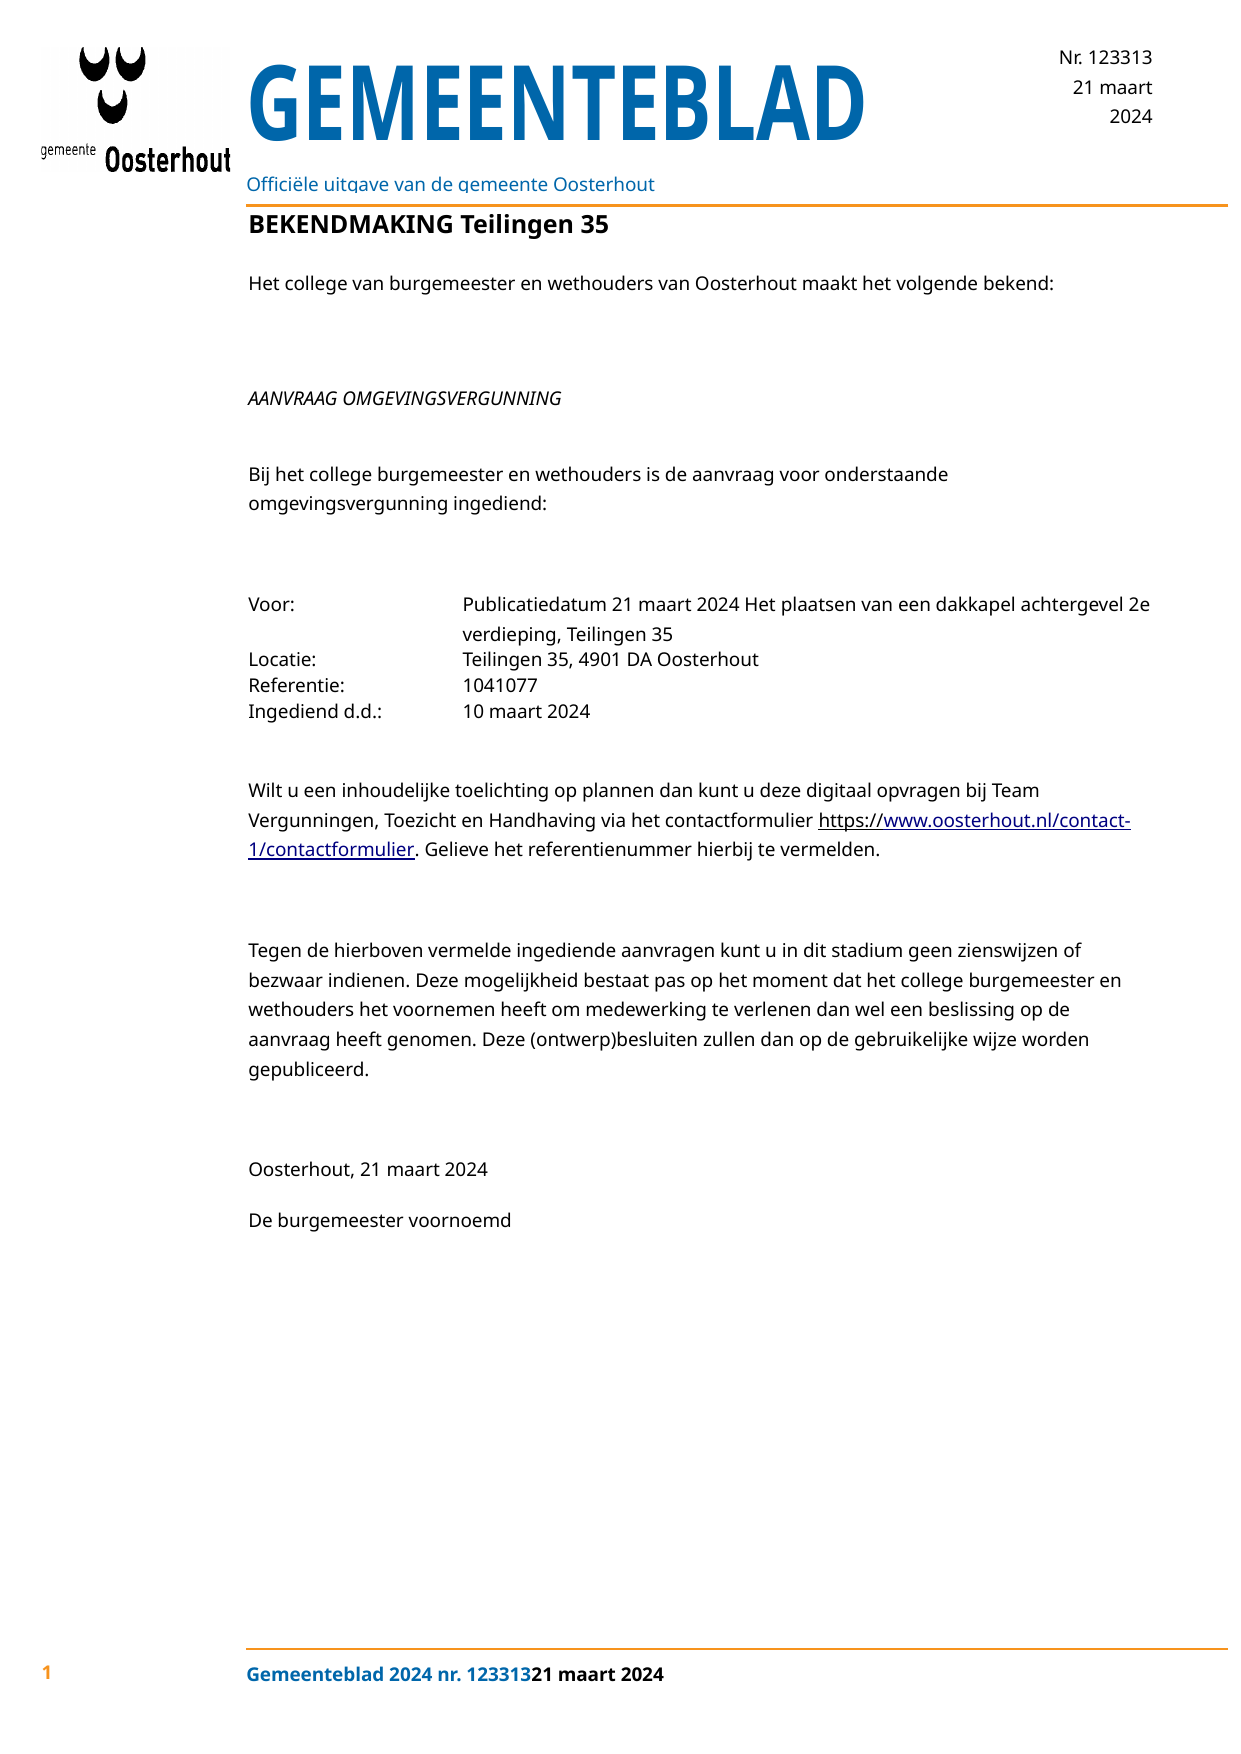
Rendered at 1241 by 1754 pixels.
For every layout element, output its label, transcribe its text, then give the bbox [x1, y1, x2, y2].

text Het college van burgemeester en wethouders van Oosterhout maakt het volgende bekend: [248, 270, 1152, 296]
picture [41, 47, 231, 172]
table_cell Referentie: [248, 673, 462, 698]
text Wilt u een inhoudelijke toelichting op plannen dan kunt u deze digitaal opvragen bij Team Vergunningen, Toezicht en Handhaving via het contactformulier https://www.oosterhout.nl/contact-1/contactformulier. Gelieve het referentienummer hierbij te vermelden. [248, 777, 1152, 862]
text Oosterhout, 21 maart 2024 [248, 1157, 1152, 1182]
text BEKENDMAKING Teilingen 35 [248, 207, 1152, 241]
table_cell 1041077 [462, 673, 1152, 698]
table_cell 10 maart 2024 [462, 698, 1152, 724]
text AANVRAAG OMGEVINGSVERGUNNING [248, 385, 1152, 410]
table_header Voor: [248, 591, 462, 647]
table_cell Ingediend d.d.: [248, 698, 462, 724]
table_header Publicatiedatum 21 maart 2024 Het plaatsen van een dakkapel achtergevel 2e verdieping, Teilingen 35 [462, 591, 1152, 647]
table_cell Locatie: [248, 647, 462, 672]
table_cell Teilingen 35, 4901 DA Oosterhout [462, 647, 1152, 672]
text De burgemeester voornoemd [248, 1207, 1152, 1233]
text Bij het college burgemeester en wethouders is de aanvraag voor onderstaande omgevingsvergunning ingediend: [248, 461, 1152, 516]
text Tegen de hierboven vermelde ingediende aanvragen kunt u in dit stadium geen zienswijzen of bezwaar indienen. Deze mogelijkheid bestaat pas op het moment dat het college burgemeester en wethouders het voornemen heeft om medewerking te verlenen dan wel een beslissing op de aanvraag heeft genomen. Deze (ontwerp)besluiten zullen dan op de gebruikelijke wijze worden gepubliceerd. [248, 937, 1152, 1082]
